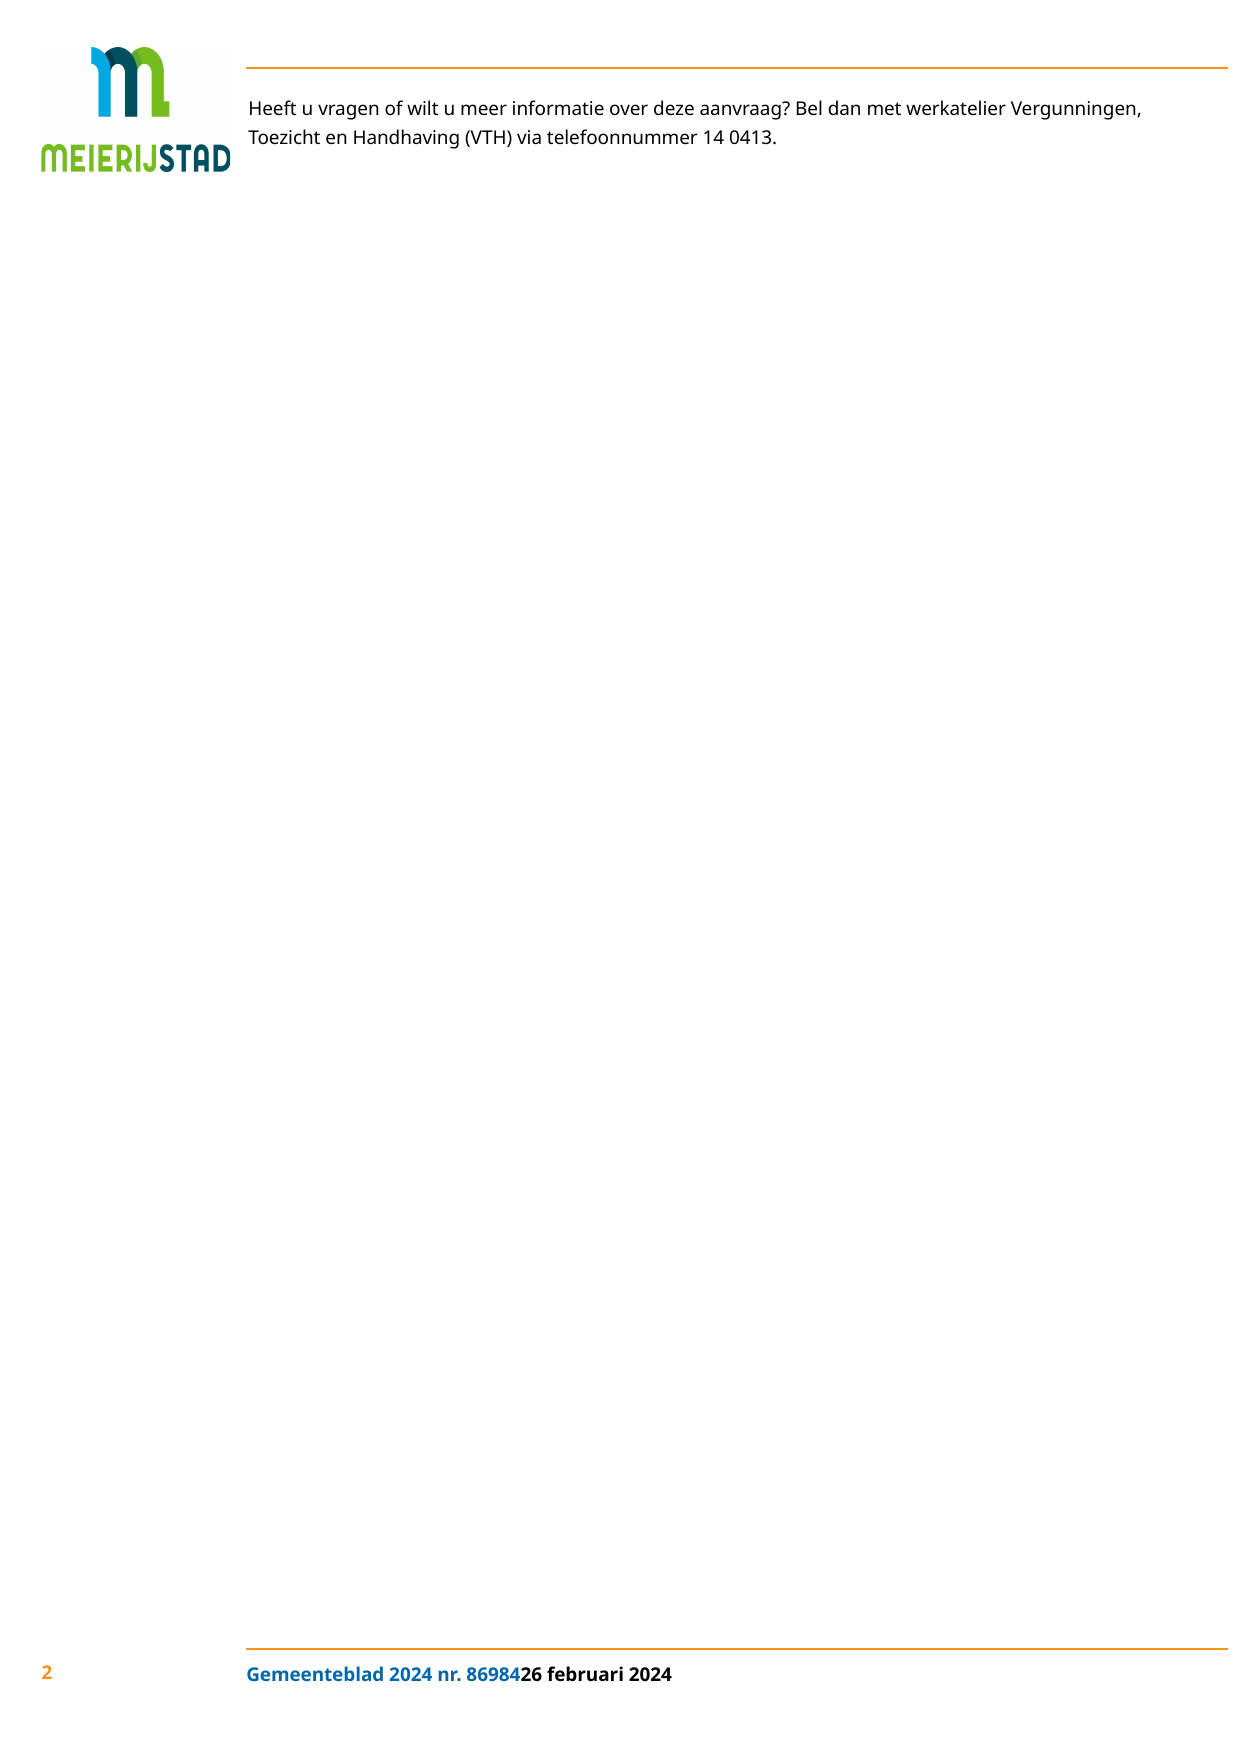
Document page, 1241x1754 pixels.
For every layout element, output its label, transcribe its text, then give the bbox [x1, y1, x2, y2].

text Heeft u vragen of wilt u meer informatie over deze aanvraag? Bel dan met werkatelier Vergunningen, Toezicht en Handhaving (VTH) via telefoonnummer 14 0413. [248, 95, 1152, 150]
picture [41, 47, 231, 172]
